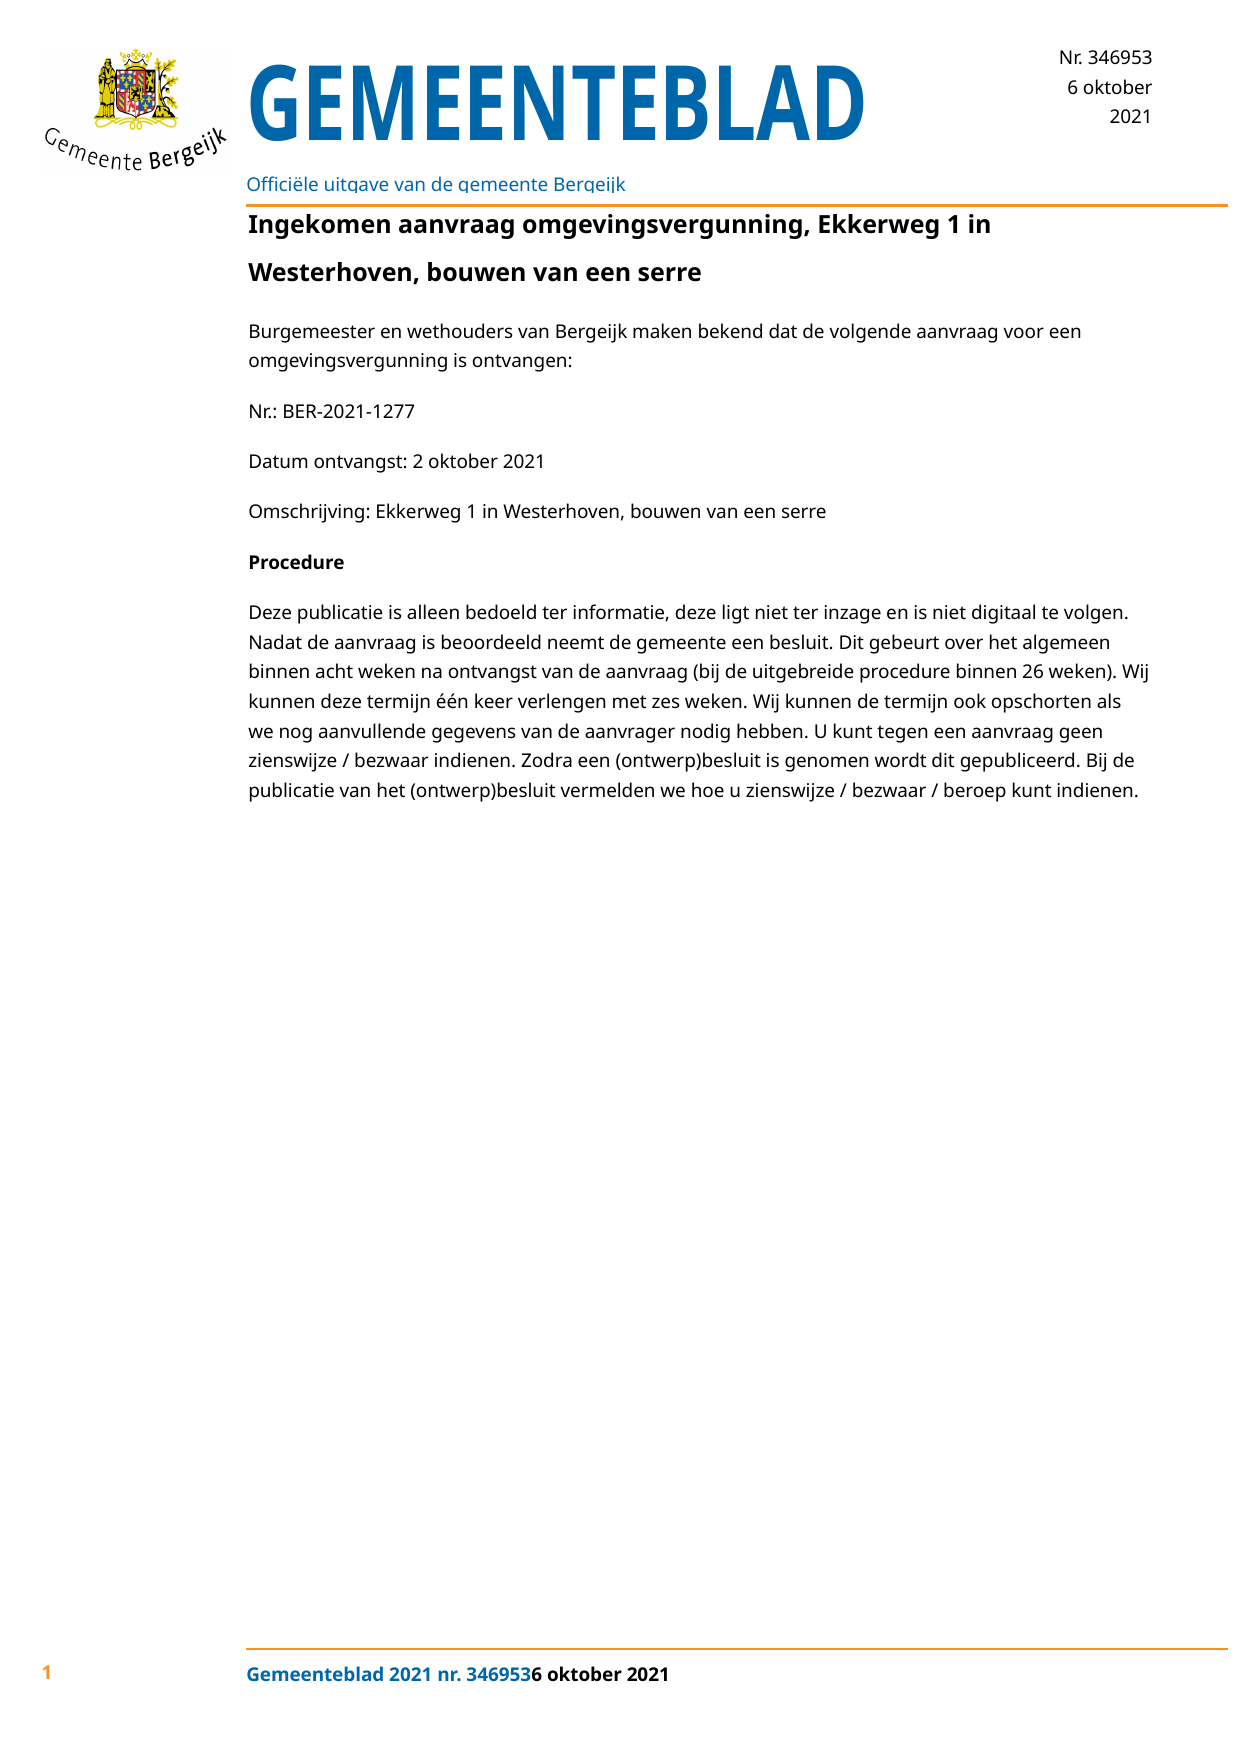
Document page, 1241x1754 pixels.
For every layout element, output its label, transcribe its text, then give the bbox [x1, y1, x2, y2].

text Burgemeester en wethouders van Bergeijk maken bekend dat de volgende aanvraag voor een omgevingsvergunning is ontvangen: [248, 318, 1152, 373]
text Procedure [248, 549, 1152, 575]
text Nr.: BER-2021-1277 [248, 398, 1152, 424]
text Datum ontvangst: 2 oktober 2021 [248, 448, 1152, 474]
text Deze publicatie is alleen bedoeld ter informatie, deze ligt niet ter inzage en is niet digitaal te volgen. Nadat de aanvraag is beoordeeld neemt de gemeente een besluit. Dit gebeurt over het algemeen binnen acht weken na ontvangst van de aanvraag (bij de uitgebreide procedure binnen 26 weken). Wij kunnen deze termijn één keer verlengen met zes weken. Wij kunnen de termijn ook opschorten als we nog aanvullende gegevens van de aanvrager nodig hebben. U kunt tegen een aanvraag geen zienswijze / bezwaar indienen. Zodra een (ontwerp)besluit is genomen wordt dit gepubliceerd. Bij de publicatie van het (ontwerp)besluit vermelden we hoe u zienswijze / bezwaar / beroep kunt indienen. [248, 599, 1152, 803]
text Ingekomen aanvraag omgevingsvergunning, Ekkerweg 1 in Westerhoven, bouwen van een serre [248, 207, 1152, 288]
picture [41, 47, 231, 172]
text Omschrijving: Ekkerweg 1 in Westerhoven, bouwen van een serre [248, 499, 1152, 524]
